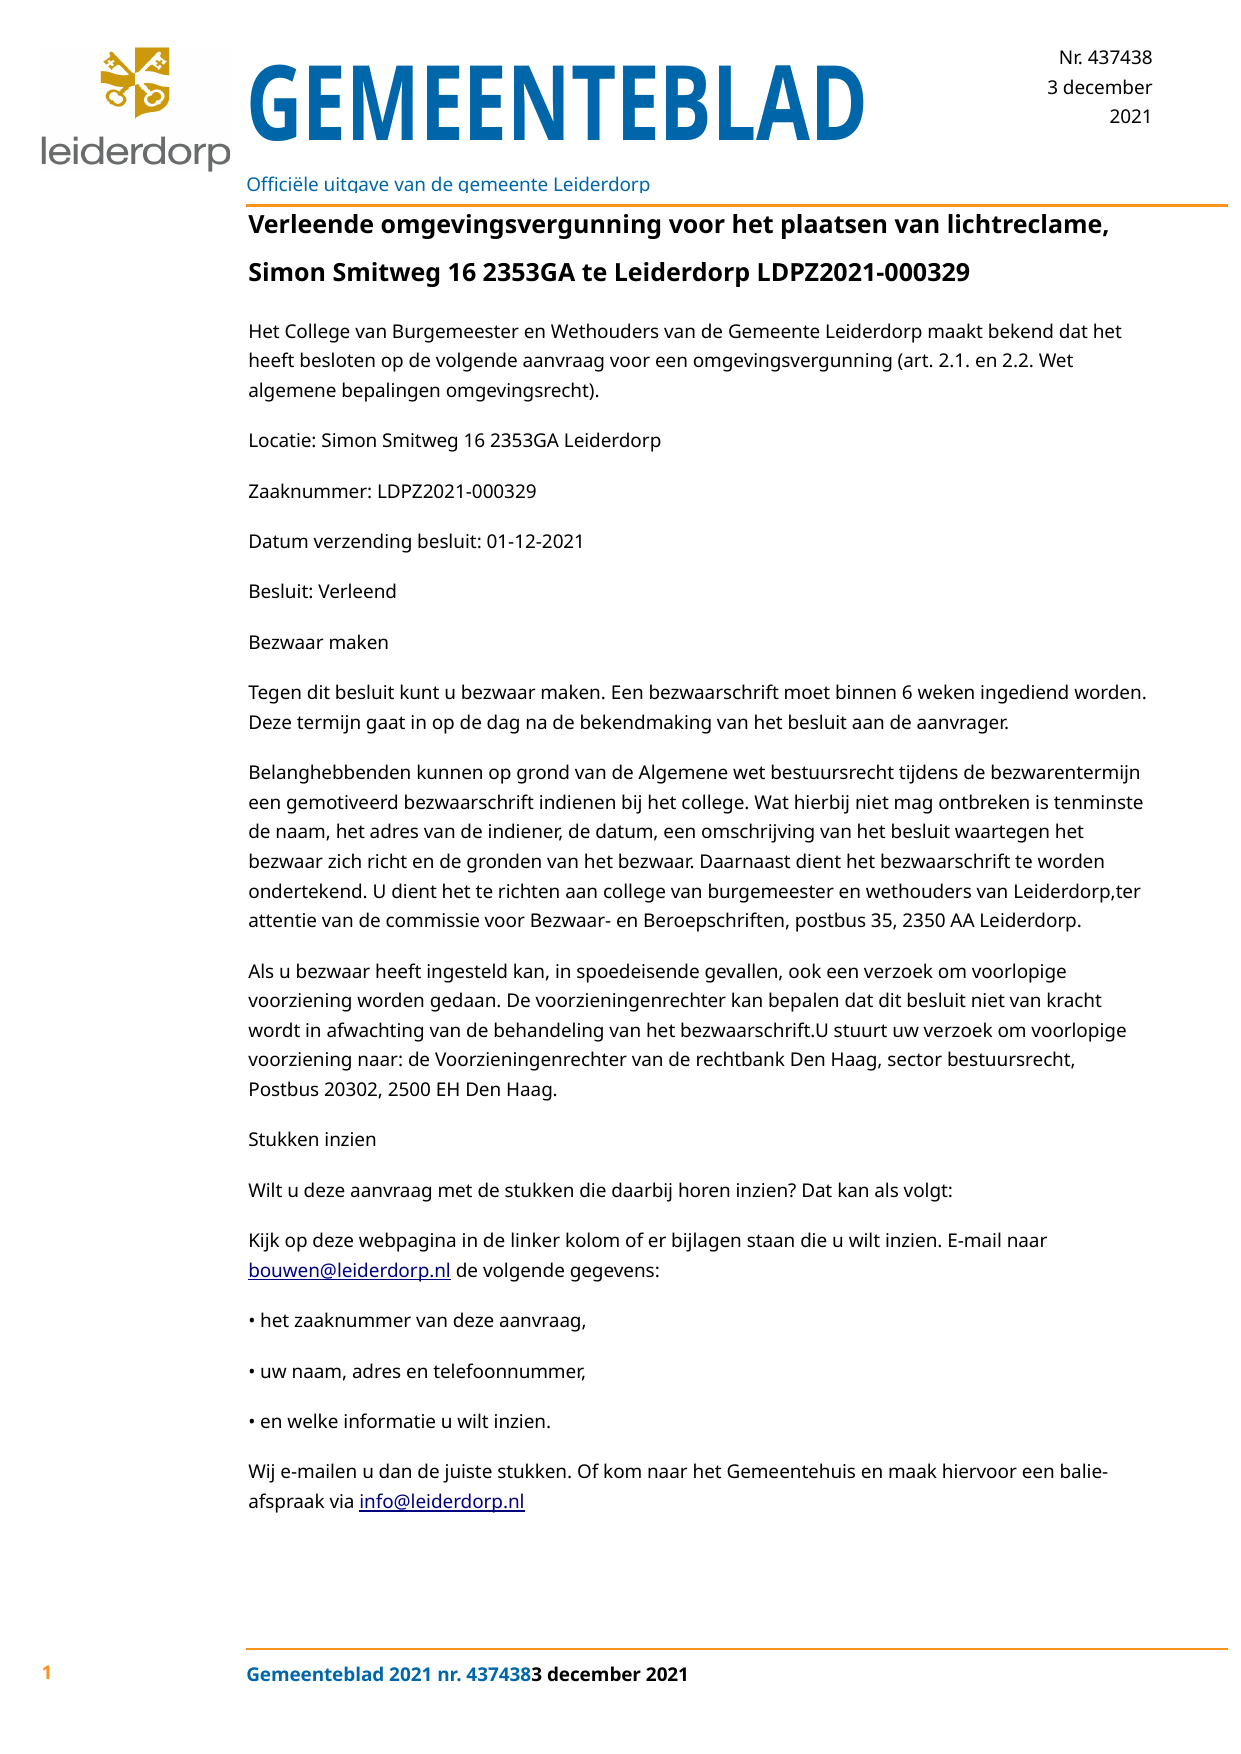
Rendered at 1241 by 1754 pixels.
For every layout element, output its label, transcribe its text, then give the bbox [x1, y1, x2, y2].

text Kijk op deze webpagina in de linker kolom of er bijlagen staan die u wilt inzien. E-mail naar bouwen@leiderdorp.nl de volgende gegevens: [248, 1227, 1152, 1283]
text Zaaknummer: LDPZ2021-000329 [248, 478, 1152, 504]
text Stukken inzien [248, 1127, 1152, 1152]
text Het College van Burgemeester en Wethouders van de Gemeente Leiderdorp maakt bekend dat het heeft besloten op de volgende aanvraag voor een omgevingsvergunning (art. 2.1. en 2.2. Wet algemene bepalingen omgevingsrecht). [248, 318, 1152, 403]
text Bezwaar maken [248, 629, 1152, 655]
text Wilt u deze aanvraag met de stukken die daarbij horen inzien? Dat kan als volgt: [248, 1177, 1152, 1203]
text Verleende omgevingsvergunning voor het plaatsen van lichtreclame, Simon Smitweg 16 2353GA te Leiderdorp LDPZ2021-000329 [248, 207, 1152, 288]
text Wij e-mailen u dan de juiste stukken. Of kom naar het Gemeentehuis en maak hiervoor een balie-afspraak via info@leiderdorp.nl [248, 1459, 1152, 1514]
text • het zaaknummer van deze aanvraag, [248, 1307, 1152, 1333]
text • en welke informatie u wilt inzien. [248, 1408, 1152, 1434]
text Belanghebbenden kunnen op grond van de Algemene wet bestuursrecht tijdens de bezwarentermijn een gemotiveerd bezwaarschrift indienen bij het college. Wat hierbij niet mag ontbreken is tenminste de naam, het adres van de indiener, de datum, een omschrijving van het besluit waartegen het bezwaar zich richt en de gronden van het bezwaar. Daarnaast dient het bezwaarschrift te worden ondertekend. U dient het te richten aan college van burgemeester en wethouders van Leiderdorp,ter attentie van de commissie voor Bezwaar- en Beroepschriften, postbus 35, 2350 AA Leiderdorp. [248, 759, 1152, 933]
text Besluit: Verleend [248, 579, 1152, 604]
text Datum verzending besluit: 01-12-2021 [248, 528, 1152, 554]
text • uw naam, adres en telefoonnummer, [248, 1358, 1152, 1384]
text Locatie: Simon Smitweg 16 2353GA Leiderdorp [248, 427, 1152, 453]
picture [41, 47, 231, 172]
text Als u bezwaar heeft ingesteld kan, in spoedeisende gevallen, ook een verzoek om voorlopige voorziening worden gedaan. De voorzieningenrechter kan bepalen dat dit besluit niet van kracht wordt in afwachting van de behandeling van het bezwaarschrift.U stuurt uw verzoek om voorlopige voorziening naar: de Voorzieningenrechter van de rechtbank Den Haag, sector bestuursrecht, Postbus 20302, 2500 EH Den Haag. [248, 958, 1152, 1102]
text Tegen dit besluit kunt u bezwaar maken. Een bezwaarschrift moet binnen 6 weken ingediend worden. Deze termijn gaat in op de dag na de bekendmaking van het besluit aan de aanvrager. [248, 679, 1152, 735]
